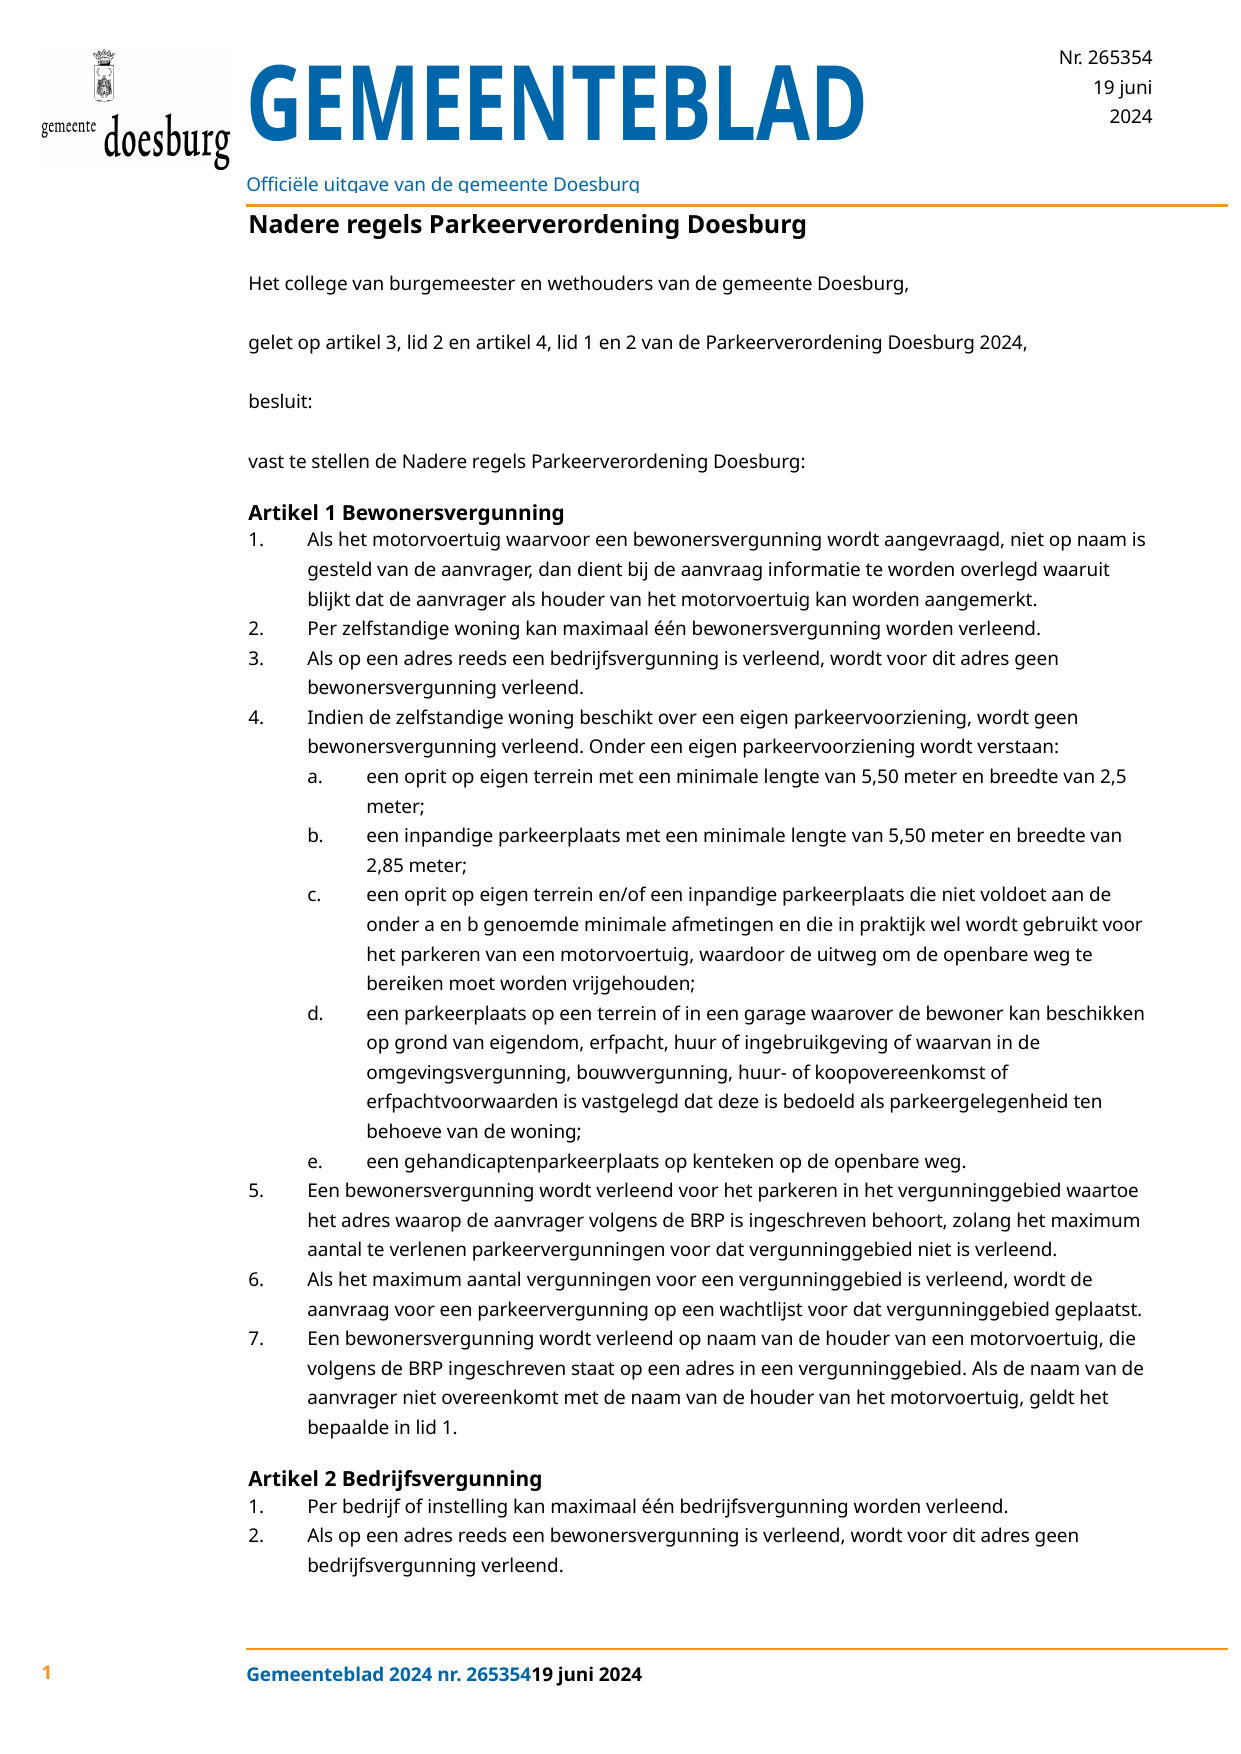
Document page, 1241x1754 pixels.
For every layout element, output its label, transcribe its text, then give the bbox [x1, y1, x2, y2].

text Artikel 1 Bewonersvergunning [248, 498, 1152, 527]
text Nadere regels Parkeerverordening Doesburg [248, 207, 1152, 241]
text Artikel 2 Bedrijfsvergunning [248, 1464, 1152, 1493]
text gelet op artikel 3, lid 2 en artikel 4, lid 1 en 2 van de Parkeerverordening Doesburg 2024, [248, 329, 1152, 355]
list Als het maximum aantal vergunningen voor een vergunninggebied is verleend, wordt de aanvraag voor een parkeervergunning op een wachtlijst voor dat vergunninggebied geplaatst. [248, 1266, 1152, 1322]
list een oprit op eigen terrein met een minimale lengte van 5,50 meter en breedte van 2,5 meter; [307, 763, 1152, 819]
list een gehandicaptenparkeerplaats op kenteken op de openbare weg. [307, 1148, 1152, 1174]
list Een bewonersvergunning wordt verleend voor het parkeren in het vergunninggebied waartoe het adres waarop de aanvrager volgens de BRP is ingeschreven behoort, zolang het maximum aantal te verlenen parkeervergunningen voor dat vergunninggebied niet is verleend. [248, 1177, 1152, 1262]
text vast te stellen de Nadere regels Parkeerverordening Doesburg: [248, 448, 1152, 473]
list Als op een adres reeds een bedrijfsvergunning is verleend, wordt voor dit adres geen bewonersvergunning verleend. [248, 645, 1152, 700]
list Indien de zelfstandige woning beschikt over een eigen parkeervoorziening, wordt geen bewonersvergunning verleend. Onder een eigen parkeervoorziening wordt verstaan: [248, 704, 1152, 759]
list Als op een adres reeds een bewonersvergunning is verleend, wordt voor dit adres geen bedrijfsvergunning verleend. [248, 1523, 1152, 1578]
text Het college van burgemeester en wethouders van de gemeente Doesburg, [248, 270, 1152, 296]
list Als het motorvoertuig waarvoor een bewonersvergunning wordt aangevraagd, niet op naam is gesteld van de aanvrager, dan dient bij de aanvraag informatie te worden overlegd waaruit blijkt dat de aanvrager als houder van het motorvoertuig kan worden aangemerkt. [248, 527, 1152, 612]
text besluit: [248, 389, 1152, 414]
list een parkeerplaats op een terrein of in een garage waarover de bewoner kan beschikken op grond van eigendom, erfpacht, huur of ingebruikgeving of waarvan in de omgevingsvergunning, bouwvergunning, huur- of koopovereenkomst of erfpachtvoorwaarden is vastgelegd dat deze is bedoeld als parkeergelegenheid ten behoeve van de woning; [307, 1000, 1152, 1144]
list een inpandige parkeerplaats met een minimale lengte van 5,50 meter en breedte van 2,85 meter; [307, 822, 1152, 878]
list Een bewonersvergunning wordt verleend op naam van de houder van een motorvoertuig, die volgens de BRP ingeschreven staat op een adres in een vergunninggebied. Als de naam van de aanvrager niet overeenkomt met de naam van de houder van het motorvoertuig, geldt het bepaalde in lid 1. [248, 1325, 1152, 1440]
list Per bedrijf of instelling kan maximaal één bedrijfsvergunning worden verleend. [248, 1493, 1152, 1519]
list Per zelfstandige woning kan maximaal één bewonersvergunning worden verleend. [248, 615, 1152, 641]
picture [41, 47, 231, 172]
list een oprit op eigen terrein en/of een inpandige parkeerplaats die niet voldoet aan de onder a en b genoemde minimale afmetingen en die in praktijk wel wordt gebruikt voor het parkeren van een motorvoertuig, waardoor de uitweg om de openbare weg te bereiken moet worden vrijgehouden; [307, 882, 1152, 996]
